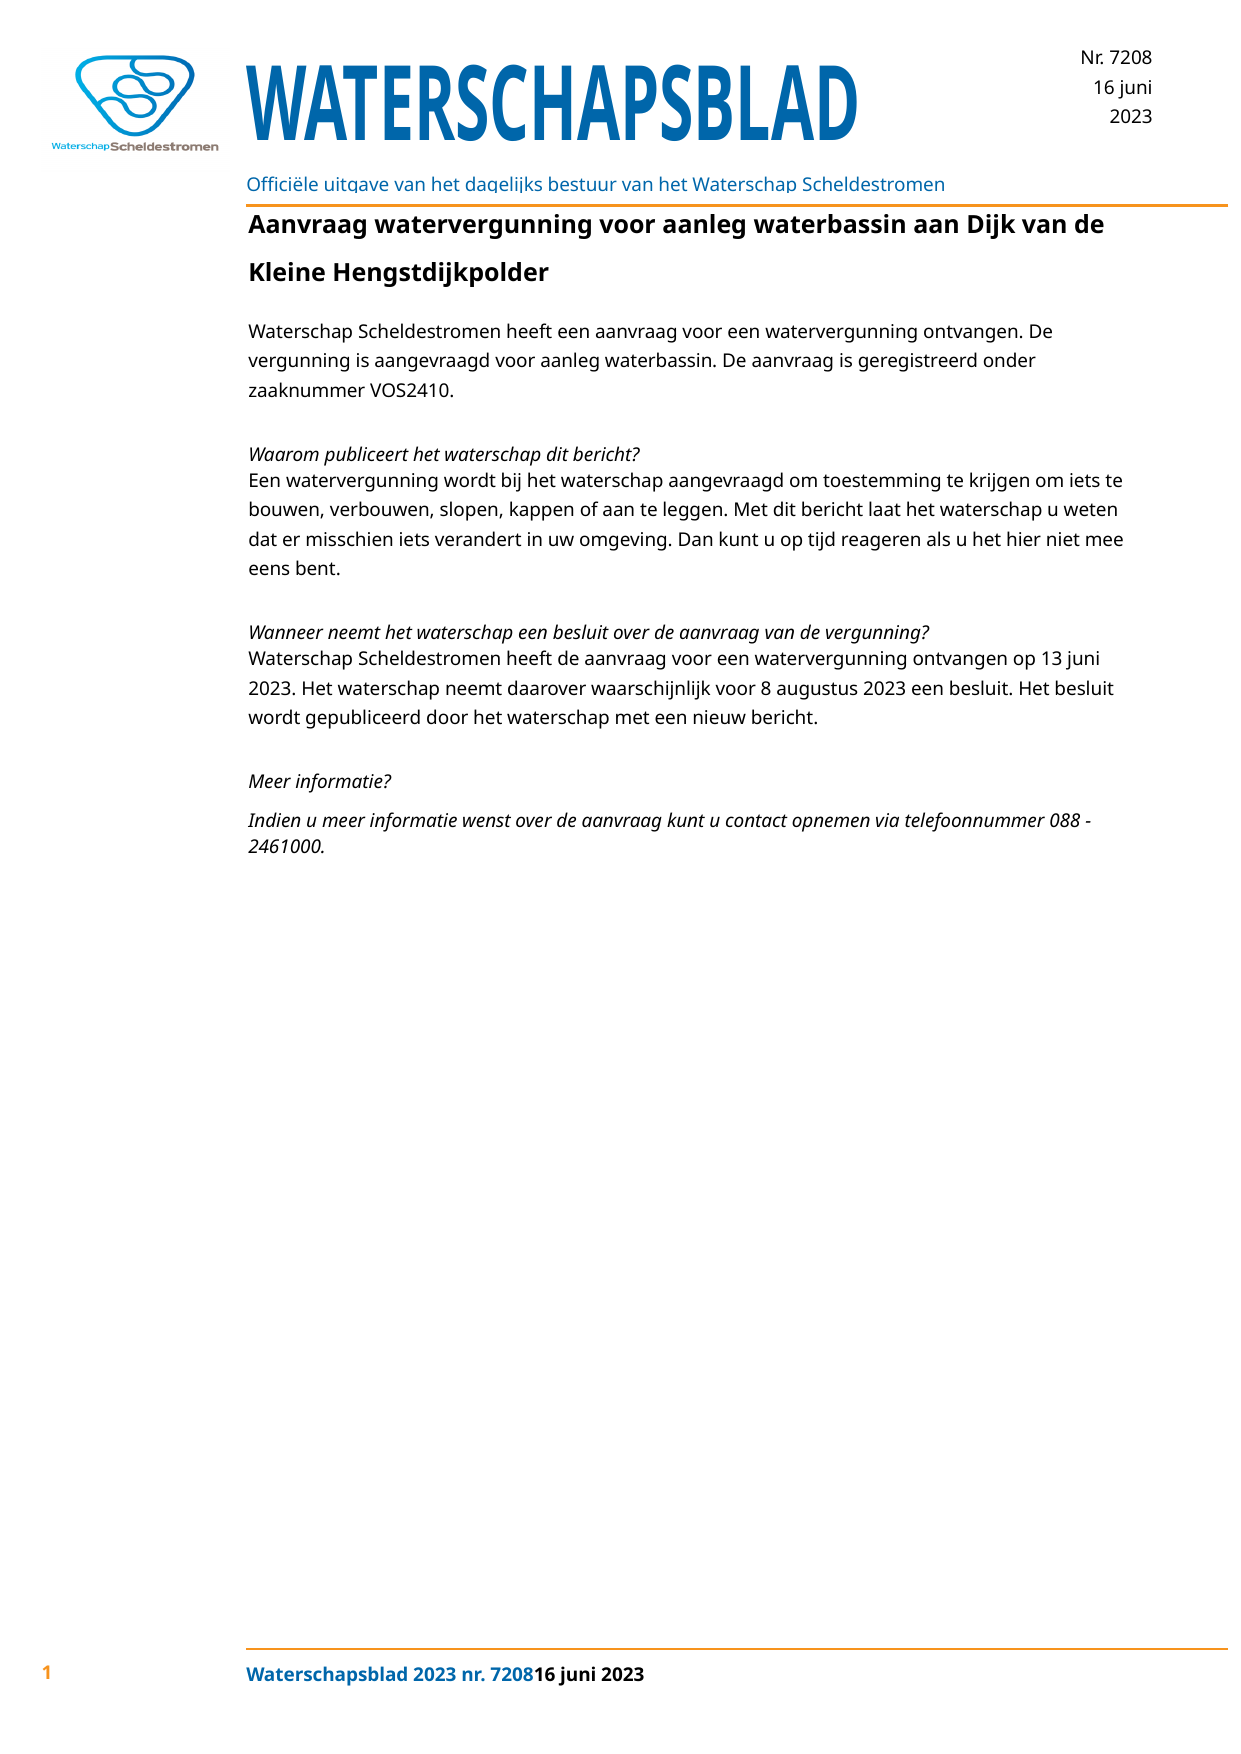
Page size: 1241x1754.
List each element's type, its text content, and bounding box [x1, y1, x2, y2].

text Waterschap Scheldestromen heeft een aanvraag voor een watervergunning ontvangen. De vergunning is aangevraagd voor aanleg waterbassin. De aanvraag is geregistreerd onder zaaknummer VOS2410. [248, 318, 1152, 403]
text Waterschap Scheldestromen heeft de aanvraag voor een watervergunning ontvangen op 13 juni 2023. Het waterschap neemt daarover waarschijnlijk voor 8 augustus 2023 een besluit. Het besluit wordt gepubliceerd door het waterschap met een nieuw bericht. [248, 645, 1152, 730]
picture [41, 47, 231, 172]
text Een watervergunning wordt bij het waterschap aangevraagd om toestemming te krijgen om iets te bouwen, verbouwen, slopen, kappen of aan te leggen. Met dit bericht laat het waterschap u weten dat er misschien iets verandert in uw omgeving. Dan kunt u op tijd reageren als u het hier niet mee eens bent. [248, 467, 1152, 581]
text Indien u meer informatie wenst over de aanvraag kunt u contact opnemen via telefoonnummer 088 - 2461000. [248, 808, 1152, 859]
text Wanneer neemt het waterschap een besluit over de aanvraag van de vergunning? [248, 619, 1152, 645]
text Aanvraag watervergunning voor aanleg waterbassin aan Dijk van de Kleine Hengstdijkpolder [248, 207, 1152, 288]
text Meer informatie? [248, 768, 1152, 794]
text Waarom publiceert het waterschap dit bericht? [248, 441, 1152, 467]
